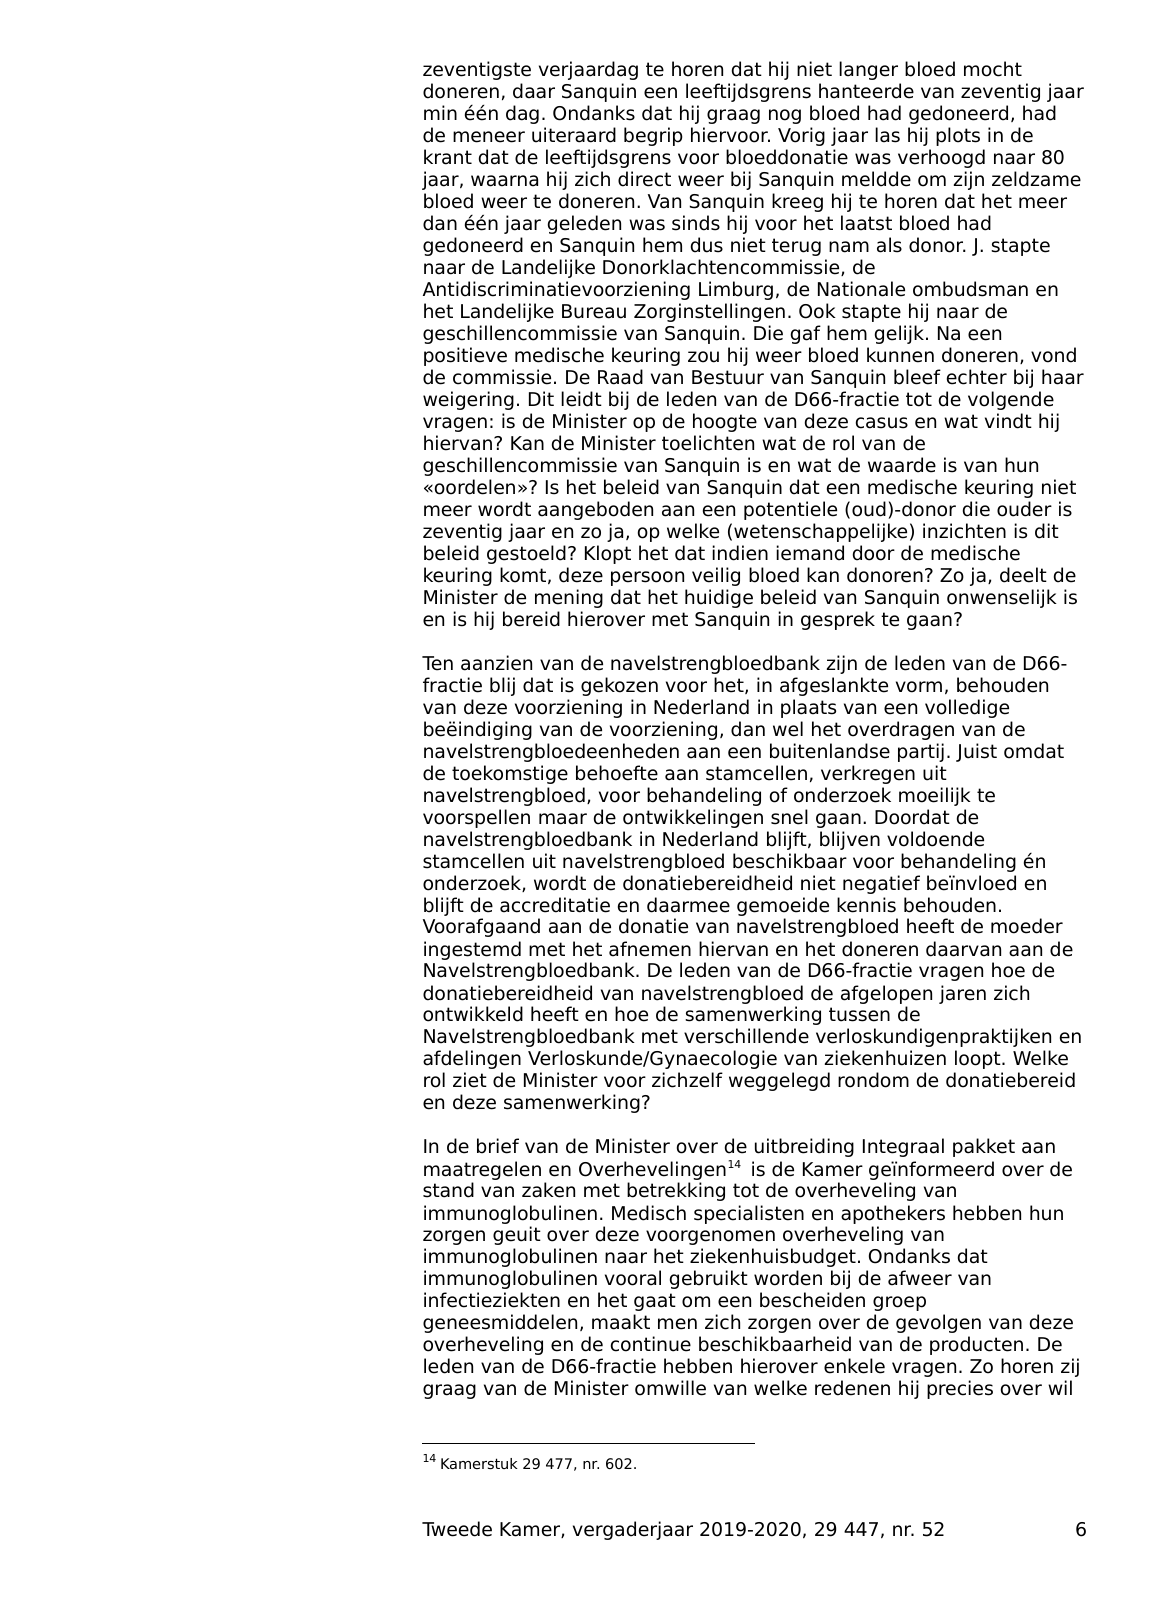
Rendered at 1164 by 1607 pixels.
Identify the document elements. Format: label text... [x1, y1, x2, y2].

text In de brief van de Minister over de uitbreiding Integraal pakket aan maatregelen en Overhevelingen is de Kamer geïnformeerd over de stand van zaken met betrekking tot de overheveling van immunoglobulinen. Medisch specialisten en apothekers hebben hun zorgen geuit over deze voorgenomen overheveling van immunoglobulinen naar het ziekenhuisbudget. Ondanks dat immunoglobulinen vooral gebruikt worden bij de afweer van infectieziekten en het gaat om een bescheiden groep geneesmiddelen, maakt men zich zorgen over de gevolgen van deze overheveling en de continue beschikbaarheid van de producten. De leden van de D66-fractie hebben hierover enkele vragen. Zo horen zij graag van de Minister omwille van welke redenen hij precies over wil [422, 1136, 1087, 1400]
text Kamerstuk 29 477, nr. 602. [422, 1452, 1087, 1474]
text zeventigste verjaardag te horen dat hij niet langer bloed mocht doneren, daar Sanquin een leeftijdsgrens hanteerde van zeventig jaar min één dag. Ondanks dat hij graag nog bloed had gedoneerd, had de meneer uiteraard begrip hiervoor. Vorig jaar las hij plots in de krant dat de leeftijdsgrens voor bloeddonatie was verhoogd naar 80 jaar, waarna hij zich direct weer bij Sanquin meldde om zijn zeldzame bloed weer te doneren. Van Sanquin kreeg hij te horen dat het meer dan één jaar geleden was sinds hij voor het laatst bloed had gedoneerd en Sanquin hem dus niet terug nam als donor. J. stapte naar de Landelijke Donorklachtencommissie, de Antidiscriminatievoorziening Limburg, de Nationale ombudsman en het Landelijke Bureau Zorginstellingen. Ook stapte hij naar de geschillencommissie van Sanquin. Die gaf hem gelijk. Na een positieve medische keuring zou hij weer bloed kunnen doneren, vond de commissie. De Raad van Bestuur van Sanquin bleef echter bij haar weigering. Dit leidt bij de leden van de D66-fractie tot de volgende vragen: is de Minister op de hoogte van deze casus en wat vindt hij hiervan? Kan de Minister toelichten wat de rol van de geschillencommissie van Sanquin is en wat de waarde is van hun «oordelen»? Is het beleid van Sanquin dat een medische keuring niet meer wordt aangeboden aan een potentiele (oud)-donor die ouder is zeventig jaar en zo ja, op welke (wetenschappelijke) inzichten is dit beleid gestoeld? Klopt het dat indien iemand door de medische keuring komt, deze persoon veilig bloed kan donoren? Zo ja, deelt de Minister de mening dat het huidige beleid van Sanquin onwenselijk is en is hij bereid hierover met Sanquin in gesprek te gaan? [422, 59, 1087, 631]
text Ten aanzien van de navelstrengbloedbank zijn de leden van de D66-fractie blij dat is gekozen voor het, in afgeslankte vorm, behouden van deze voorziening in Nederland in plaats van een volledige beëindiging van de voorziening, dan wel het overdragen van de navelstrengbloedeenheden aan een buitenlandse partij. Juist omdat de toekomstige behoefte aan stamcellen, verkregen uit navelstrengbloed, voor behandeling of onderzoek moeilijk te voorspellen maar de ontwikkelingen snel gaan. Doordat de navelstrengbloedbank in Nederland blijft, blijven voldoende stamcellen uit navelstrengbloed beschikbaar voor behandeling én onderzoek, wordt de donatiebereidheid niet negatief beïnvloed en blijft de accreditatie en daarmee gemoeide kennis behouden. Voorafgaand aan de donatie van navelstrengbloed heeft de moeder ingestemd met het afnemen hiervan en het doneren daarvan aan de Navelstrengbloedbank. De leden van de D66-fractie vragen hoe de donatiebereidheid van navelstrengbloed de afgelopen jaren zich ontwikkeld heeft en hoe de samenwerking tussen de Navelstrengbloedbank met verschillende verloskundigenpraktijken en afdelingen Verloskunde/Gynaecologie van ziekenhuizen loopt. Welke rol ziet de Minister voor zichzelf weggelegd rondom de donatiebereid en deze samenwerking? [422, 653, 1087, 1114]
